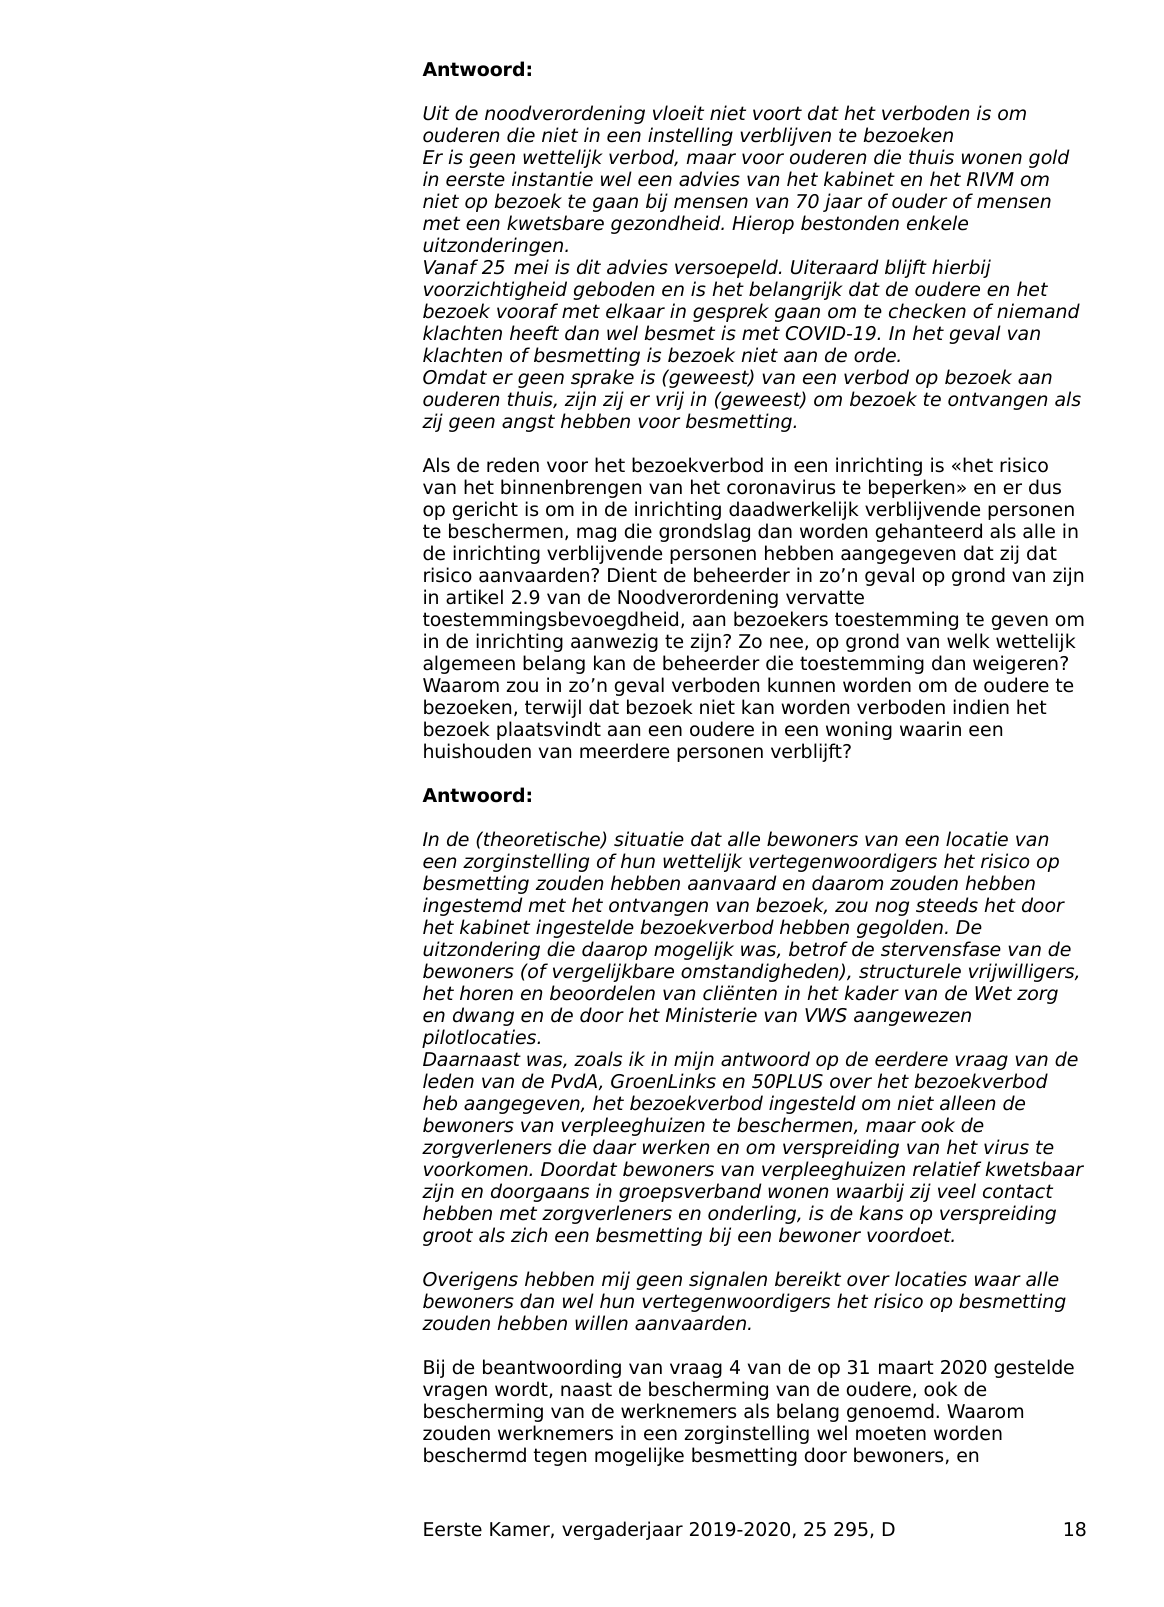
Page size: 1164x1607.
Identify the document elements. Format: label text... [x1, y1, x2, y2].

text Als de reden voor het bezoekverbod in een inrichting is «het risico van het binnenbrengen van het coronavirus te beperken» en er dus op gericht is om in de inrichting daadwerkelijk verblijvende personen te beschermen, mag die grondslag dan worden gehanteerd als alle in de inrichting verblijvende personen hebben aangegeven dat zij dat risico aanvaarden? Dient de beheerder in zo’n geval op grond van zijn in artikel 2.9 van de Noodverordening vervatte toestemmingsbevoegdheid, aan bezoekers toestemming te geven om in de inrichting aanwezig te zijn? Zo nee, op grond van welk wettelijk algemeen belang kan de beheerder die toestemming dan weigeren? Waarom zou in zo’n geval verboden kunnen worden om de oudere te bezoeken, terwijl dat bezoek niet kan worden verboden indien het bezoek plaatsvindt aan een oudere in een woning waarin een huishouden van meerdere personen verblijft? [422, 455, 1087, 763]
subtitle Antwoord: [422, 785, 1087, 807]
subtitle Antwoord: [422, 59, 1087, 81]
text Bij de beantwoording van vraag 4 van de op 31 maart 2020 gestelde vragen wordt, naast de bescherming van de oudere, ook de bescherming van de werknemers als belang genoemd. Waarom zouden werknemers in een zorginstelling wel moeten worden beschermd tegen mogelijke besmetting door bewoners, en [422, 1357, 1087, 1467]
text Daarnaast was, zoals ik in mijn antwoord op de eerdere vraag van de leden van de PvdA, GroenLinks en 50PLUS over het bezoekverbod heb aangegeven, het bezoekverbod ingesteld om niet alleen de bewoners van verpleeghuizen te beschermen, maar ook de zorgverleners die daar werken en om verspreiding van het virus te voorkomen. Doordat bewoners van verpleeghuizen relatief kwetsbaar zijn en doorgaans in groepsverband wonen waarbij zij veel contact hebben met zorgverleners en onderling, is de kans op verspreiding groot als zich een besmetting bij een bewoner voordoet. [422, 1049, 1087, 1247]
text Overigens hebben mij geen signalen bereikt over locaties waar alle bewoners dan wel hun vertegenwoordigers het risico op besmetting zouden hebben willen aanvaarden. [422, 1269, 1087, 1335]
text In de (theoretische) situatie dat alle bewoners van een locatie van een zorginstelling of hun wettelijk vertegenwoordigers het risico op besmetting zouden hebben aanvaard en daarom zouden hebben ingestemd met het ontvangen van bezoek, zou nog steeds het door het kabinet ingestelde bezoekverbod hebben gegolden. De uitzondering die daarop mogelijk was, betrof de stervensfase van de bewoners (of vergelijkbare omstandigheden), structurele vrijwilligers, het horen en beoordelen van cliënten in het kader van de Wet zorg en dwang en de door het Ministerie van VWS aangewezen pilotlocaties. [422, 829, 1087, 1049]
text Omdat er geen sprake is (geweest) van een verbod op bezoek aan ouderen thuis, zijn zij er vrij in (geweest) om bezoek te ontvangen als zij geen angst hebben voor besmetting. [422, 367, 1087, 433]
text Er is geen wettelijk verbod, maar voor ouderen die thuis wonen gold in eerste instantie wel een advies van het kabinet en het RIVM om niet op bezoek te gaan bij mensen van 70 jaar of ouder of mensen met een kwetsbare gezondheid. Hierop bestonden enkele uitzonderingen. [422, 147, 1087, 257]
text Uit de noodverordening vloeit niet voort dat het verboden is om ouderen die niet in een instelling verblijven te bezoeken [422, 103, 1087, 147]
text Vanaf 25 mei is dit advies versoepeld. Uiteraard blijft hierbij voorzichtigheid geboden en is het belangrijk dat de oudere en het bezoek vooraf met elkaar in gesprek gaan om te checken of niemand klachten heeft dan wel besmet is met COVID-19. In het geval van klachten of besmetting is bezoek niet aan de orde. [422, 257, 1087, 367]
